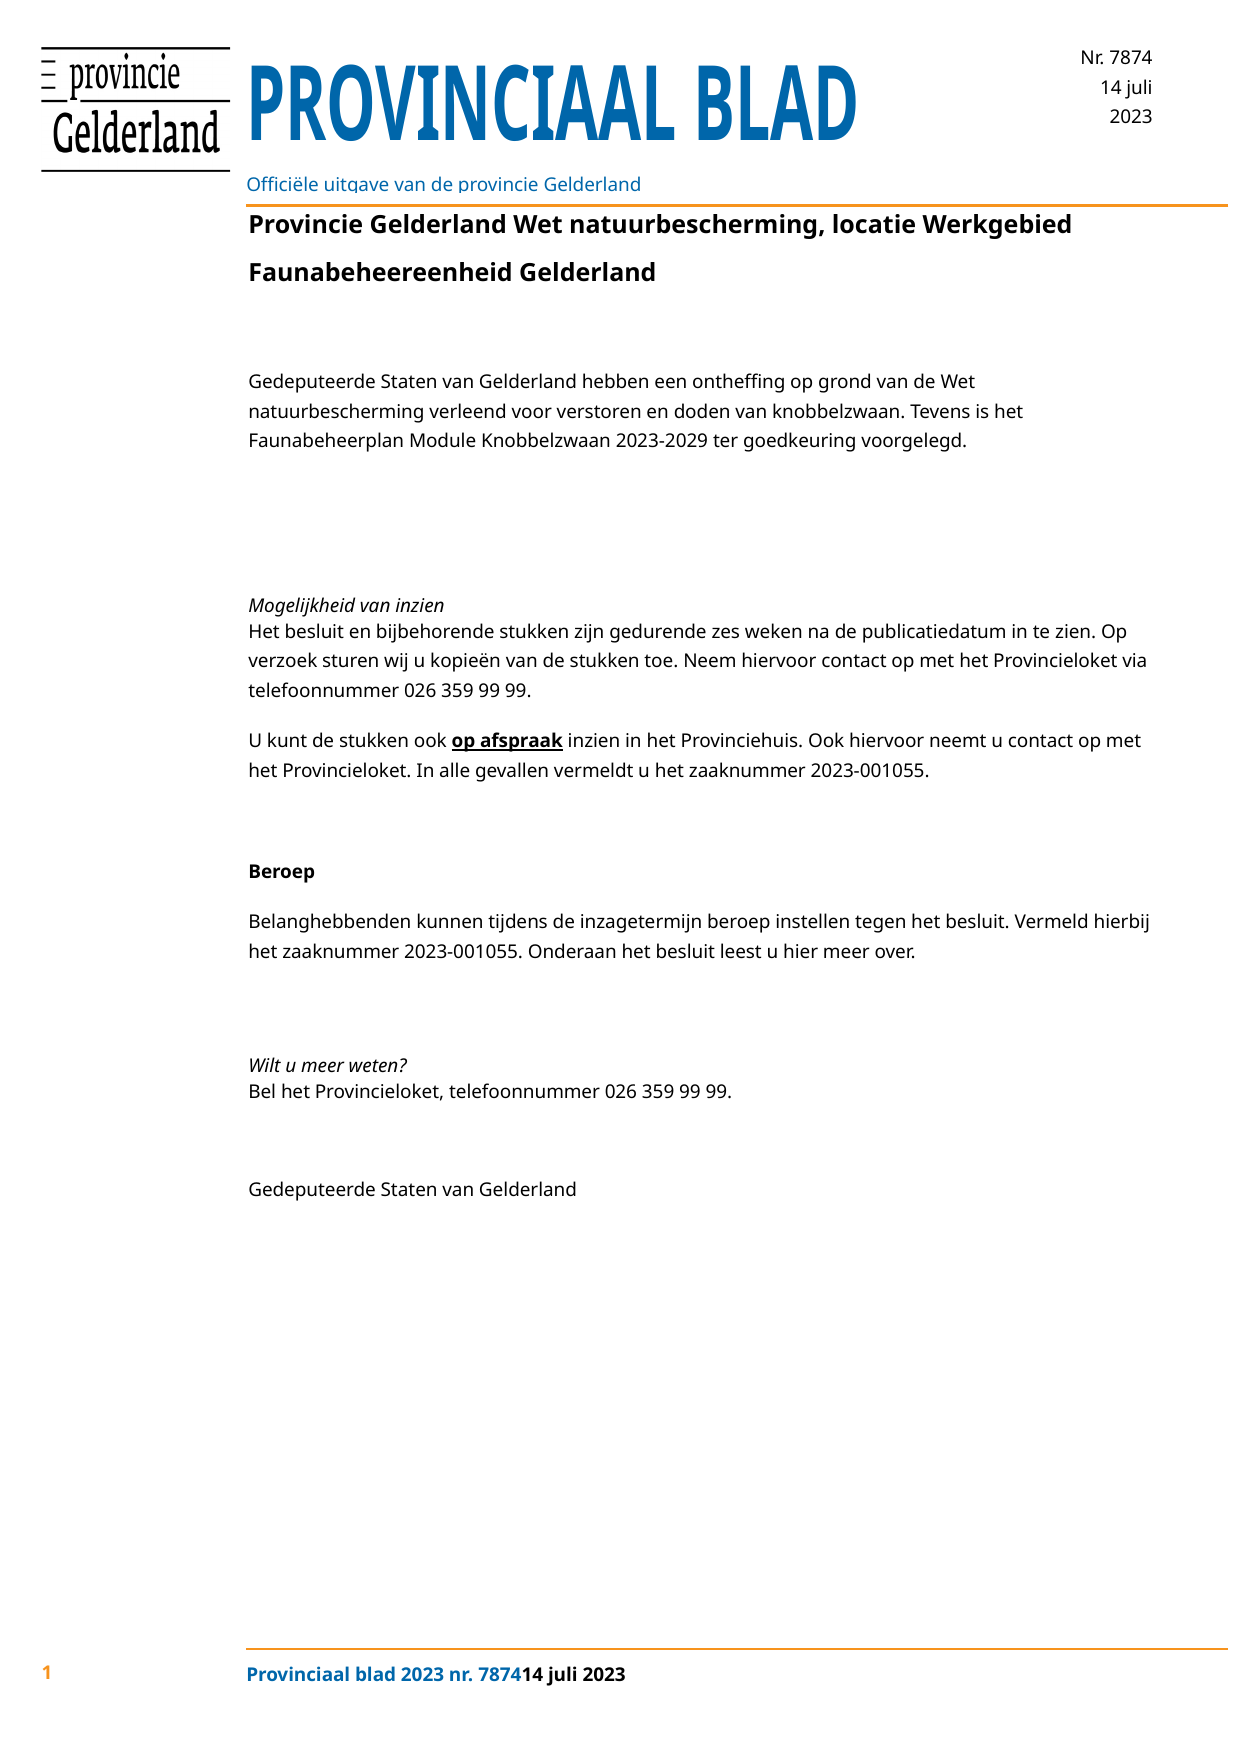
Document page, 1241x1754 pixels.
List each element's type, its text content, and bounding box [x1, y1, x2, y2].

text Mogelijkheid van inzien [248, 592, 1152, 618]
text Gedeputeerde Staten van Gelderland hebben een ontheffing op grond van de Wet natuurbescherming verleend voor verstoren en doden van knobbelzwaan. Tevens is het Faunabeheerplan Module Knobbelzwaan 2023-2029 ter goedkeuring voorgelegd. [248, 368, 1152, 453]
text Belanghebbenden kunnen tijdens de inzagetermijn beroep instellen tegen het besluit. Vermeld hierbij het zaaknummer 2023-001055. Onderaan het besluit leest u hier meer over. [248, 908, 1152, 964]
text Beroep [248, 858, 1152, 884]
text Provincie Gelderland Wet natuurbescherming, locatie Werkgebied Faunabeheereenheid Gelderland [248, 207, 1152, 288]
picture [41, 47, 231, 172]
text Het besluit en bijbehorende stukken zijn gedurende zes weken na de publicatiedatum in te zien. Op verzoek sturen wij u kopieën van de stukken toe. Neem hiervoor contact op met het Provincieloket via telefoonnummer 026 359 99 99. [248, 618, 1152, 703]
text Bel het Provincieloket, telefoonnummer 026 359 99 99. [248, 1078, 1152, 1104]
text Gedeputeerde Staten van Gelderland [248, 1176, 1152, 1202]
text Wilt u meer weten? [248, 1052, 1152, 1078]
text U kunt de stukken ook op afspraak inzien in het Provinciehuis. Ook hiervoor neemt u contact op met het Provincieloket. In alle gevallen vermeldt u het zaaknummer 2023-001055. [248, 728, 1152, 783]
